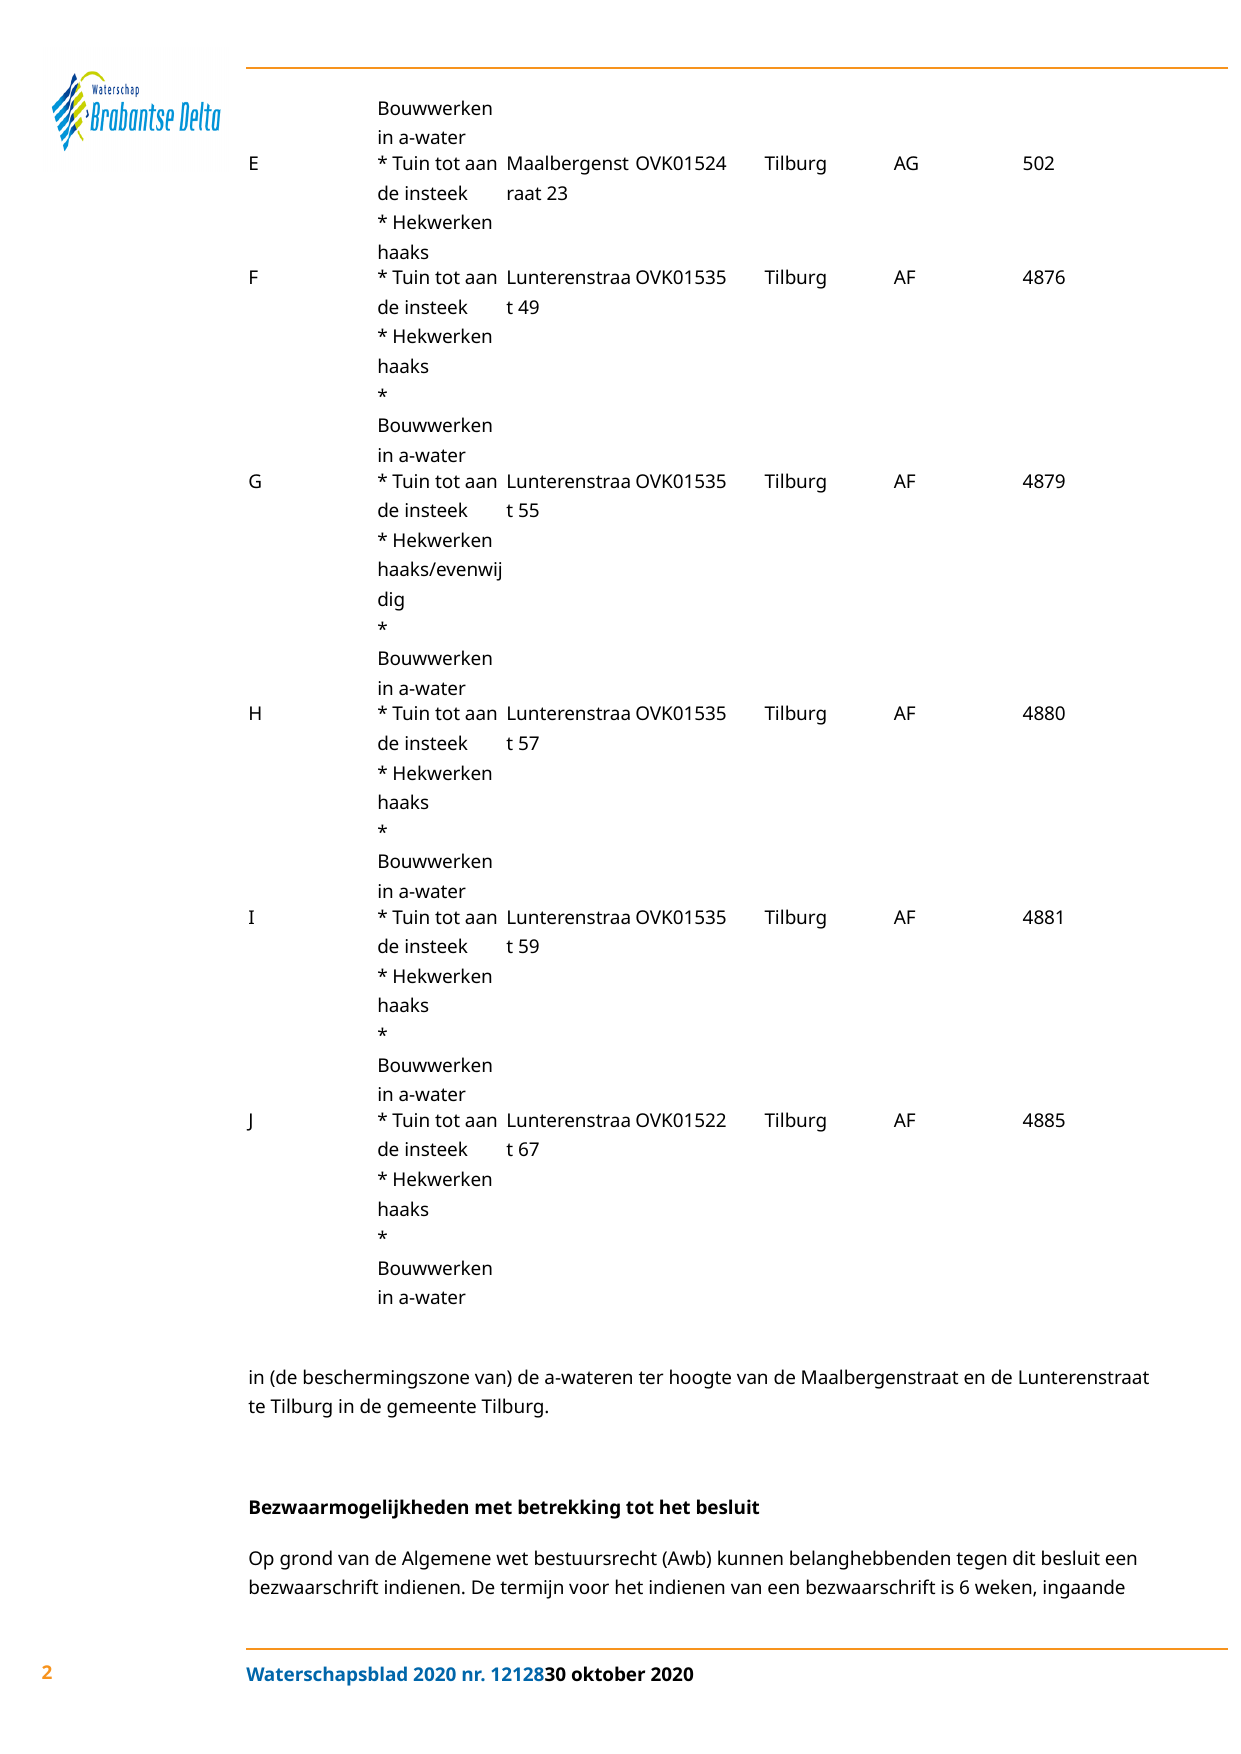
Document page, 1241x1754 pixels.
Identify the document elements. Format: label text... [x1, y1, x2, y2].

table_cell 4881 [1023, 904, 1152, 1107]
table_cell E [248, 150, 377, 264]
table_cell Tilburg [764, 265, 893, 468]
table_cell Lunterenstraat 67 [506, 1107, 635, 1310]
table_cell OVK01524 [635, 150, 764, 264]
table_cell [764, 95, 893, 150]
table_cell * Tuin tot aan de insteek * Hekwerken haaks [377, 150, 506, 264]
text Bezwaarmogelijkheden met betrekking tot het besluit [248, 1494, 1152, 1520]
table_cell 4879 [1023, 468, 1152, 701]
table_cell * Tuin tot aan de insteek * Hekwerken haaks * Bouwwerken in a-water [377, 904, 506, 1107]
table_cell AF [894, 265, 1022, 468]
table_cell AG [894, 150, 1022, 264]
table_cell OVK01535 [635, 265, 764, 468]
table_cell AF [894, 468, 1022, 701]
table_cell Tilburg [764, 150, 893, 264]
text Op grond van de Algemene wet bestuursrecht (Awb) kunnen belanghebbenden tegen dit besluit een bezwaarschrift indienen. De termijn voor het indienen van een bezwaarschrift is 6 weken, ingaande [248, 1545, 1152, 1600]
table_cell * Tuin tot aan de insteek * Hekwerken haaks * Bouwwerken in a-water [377, 265, 506, 468]
table_cell Lunterenstraat 59 [506, 904, 635, 1107]
table_cell OVK01535 [635, 468, 764, 701]
table_cell Maalbergenstraat 23 [506, 150, 635, 264]
table_cell Lunterenstraat 57 [506, 701, 635, 904]
table_cell 4876 [1023, 265, 1152, 468]
table_cell Tilburg [764, 904, 893, 1107]
table_cell J [248, 1107, 377, 1310]
table_cell H [248, 701, 377, 904]
table_cell AF [894, 1107, 1022, 1310]
table_cell * Tuin tot aan de insteek * Hekwerken haaks/evenwijdig * Bouwwerken in a-water [377, 468, 506, 701]
table_cell Tilburg [764, 468, 893, 701]
table_cell OVK01535 [635, 701, 764, 904]
table_cell Lunterenstraat 55 [506, 468, 635, 701]
table_cell * Tuin tot aan de insteek * Hekwerken haaks * Bouwwerken in a-water [377, 1107, 506, 1310]
text in (de beschermingszone van) de a-wateren ter hoogte van de Maalbergenstraat en de Lunterenstraat te Tilburg in de gemeente Tilburg. [248, 1364, 1152, 1419]
table_cell AF [894, 701, 1022, 904]
table_cell 4880 [1023, 701, 1152, 904]
table_cell [506, 95, 635, 150]
table_cell [248, 95, 377, 150]
table_cell OVK01522 [635, 1107, 764, 1310]
table_cell OVK01535 [635, 904, 764, 1107]
table_cell * Tuin tot aan de insteek * Hekwerken haaks * Bouwwerken in a-water [377, 701, 506, 904]
table_cell AF [894, 904, 1022, 1107]
table_cell 4885 [1023, 1107, 1152, 1310]
table_cell I [248, 904, 377, 1107]
table_cell Bouwwerken in a-water [377, 95, 506, 150]
table_cell G [248, 468, 377, 701]
table_cell Tilburg [764, 701, 893, 904]
table_cell [894, 95, 1022, 150]
table_cell [1023, 95, 1152, 150]
table_cell Lunterenstraat 49 [506, 265, 635, 468]
table_cell F [248, 265, 377, 468]
table_cell 502 [1023, 150, 1152, 264]
table_cell [635, 95, 764, 150]
table_cell Tilburg [764, 1107, 893, 1310]
picture [41, 47, 231, 172]
